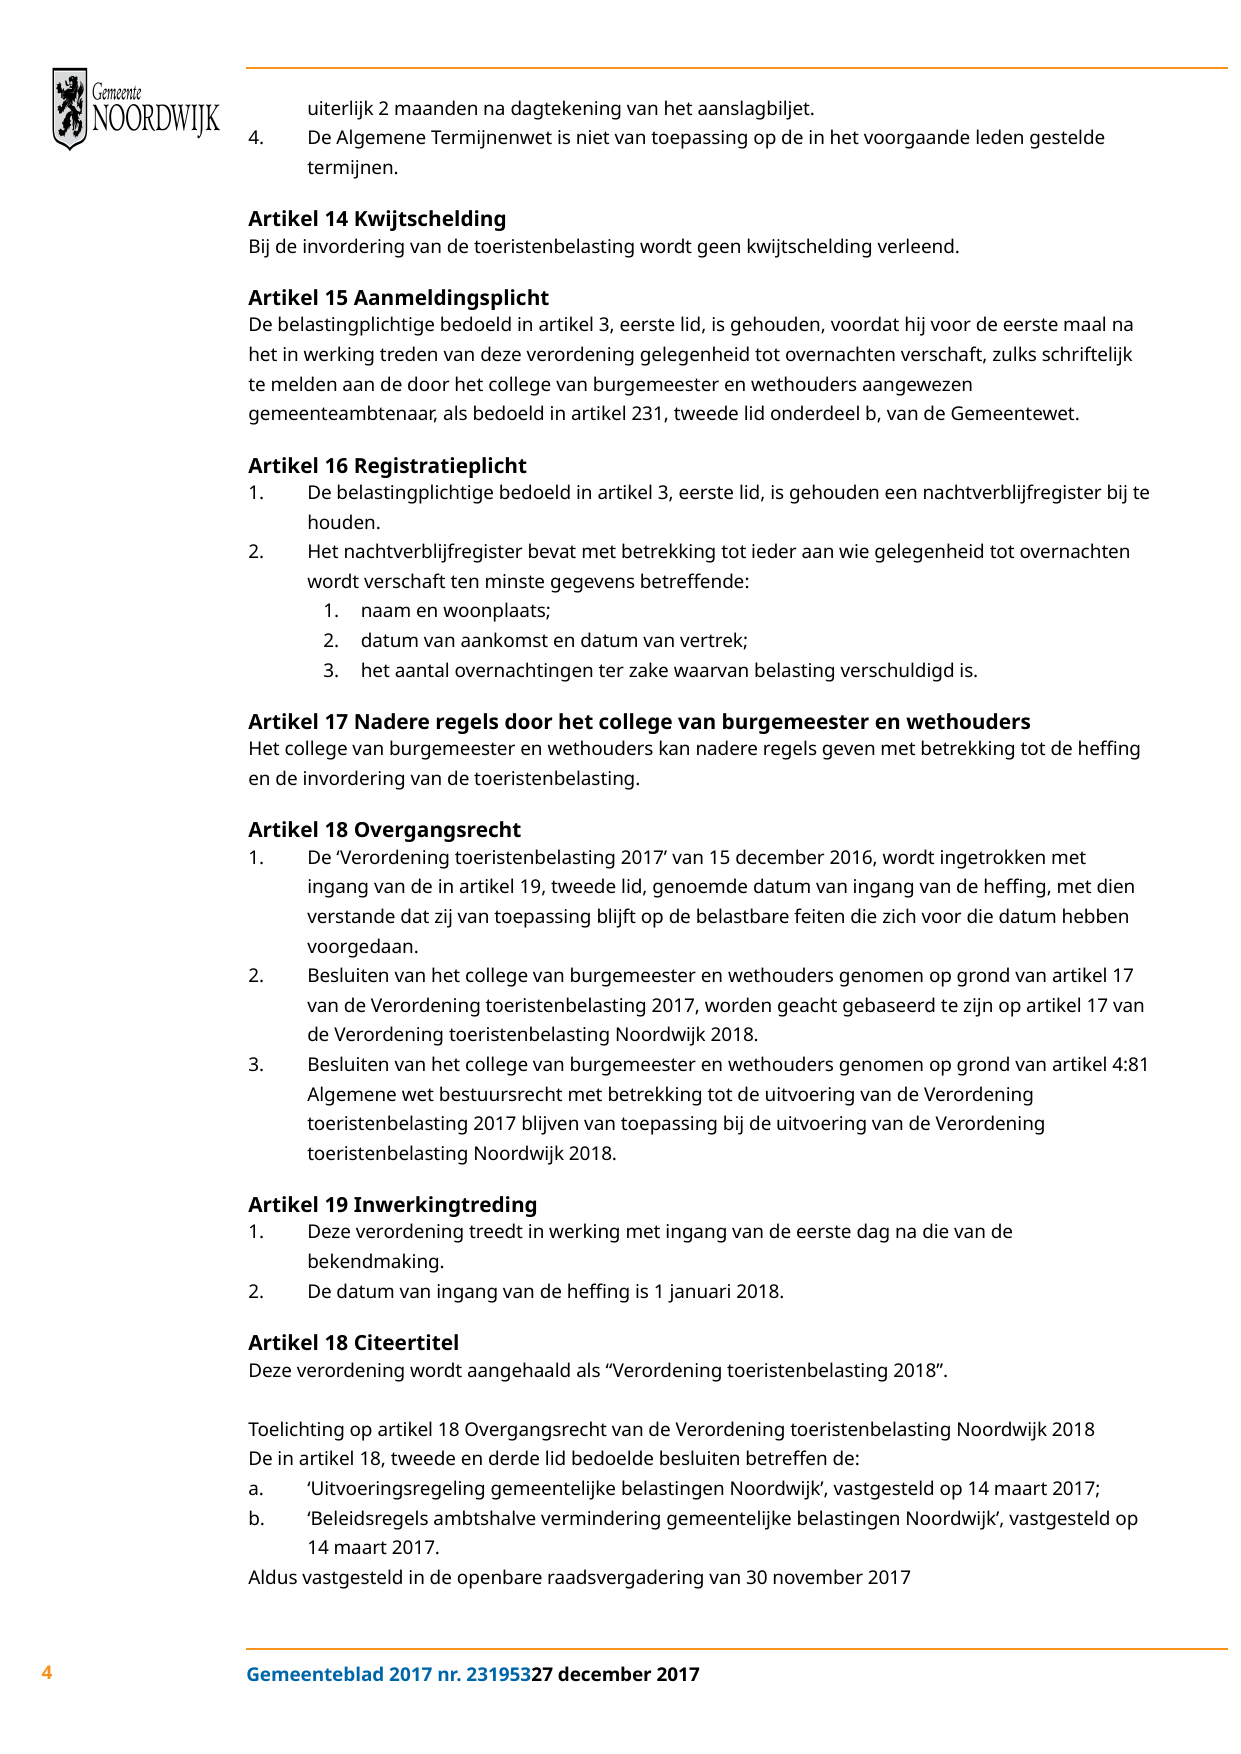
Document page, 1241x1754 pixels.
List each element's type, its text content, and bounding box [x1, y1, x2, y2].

text Bij de invordering van de toeristenbelasting wordt geen kwijtschelding verleend. [248, 233, 1152, 258]
text Artikel 14 Kwijtschelding [248, 204, 1152, 233]
list De belastingplichtige bedoeld in artikel 3, eerste lid, is gehouden een nachtverblijfregister bij te houden. [248, 479, 1152, 534]
picture [41, 47, 231, 172]
list datum van aankomst en datum van vertrek; [323, 627, 1152, 653]
list Het nachtverblijfregister bevat met betrekking tot ieder aan wie gelegenheid tot overnachten wordt verschaft ten minste gegevens betreffende: [248, 538, 1152, 594]
text De in artikel 18, tweede en derde lid bedoelde besluiten betreffen de: [248, 1446, 1152, 1471]
text Deze verordening wordt aangehaald als “Verordening toeristenbelasting 2018”. [248, 1357, 1152, 1382]
text Artikel 17 Nadere regels door het college van burgemeester en wethouders [248, 707, 1152, 736]
text Aldus vastgesteld in de openbare raadsvergadering van 30 november 2017 [248, 1564, 1152, 1589]
text De belastingplichtige bedoeld in artikel 3, eerste lid, is gehouden, voordat hij voor de eerste maal na het in werking treden van deze verordening gelegenheid tot overnachten verschaft, zulks schriftelijk te melden aan de door het college van burgemeester en wethouders aangewezen gemeenteambtenaar, als bedoeld in artikel 231, tweede lid onderdeel b, van de Gemeentewet. [248, 312, 1152, 426]
text Artikel 16 Registratieplicht [248, 451, 1152, 479]
list Besluiten van het college van burgemeester en wethouders genomen op grond van artikel 17 van de Verordening toeristenbelasting 2017, worden geacht gebaseerd te zijn op artikel 17 van de Verordening toeristenbelasting Noordwijk 2018. [248, 962, 1152, 1047]
list uiterlijk 2 maanden na dagtekening van het aanslagbiljet. [248, 95, 1152, 121]
list Deze verordening treedt in werking met ingang van de eerste dag na die van de bekendmaking. [248, 1219, 1152, 1274]
list De datum van ingang van de heffing is 1 januari 2018. [248, 1278, 1152, 1304]
list De Algemene Termijnenwet is niet van toepassing op de in het voorgaande leden gestelde termijnen. [248, 124, 1152, 180]
list ‘Beleidsregels ambtshalve vermindering gemeentelijke belastingen Noordwijk’, vastgesteld op 14 maart 2017. [248, 1505, 1152, 1560]
text Artikel 18 Overgangsrecht [248, 816, 1152, 844]
text Toelichting op artikel 18 Overgangsrecht van de Verordening toeristenbelasting Noordwijk 2018 [248, 1416, 1152, 1442]
list ‘Uitvoeringsregeling gemeentelijke belastingen Noordwijk’, vastgesteld op 14 maart 2017; [248, 1475, 1152, 1501]
list De ‘Verordening toeristenbelasting 2017’ van 15 december 2016, wordt ingetrokken met ingang van de in artikel 19, tweede lid, genoemde datum van ingang van de heffing, met dien verstande dat zij van toepassing blijft op de belastbare feiten die zich voor die datum hebben voorgedaan. [248, 844, 1152, 958]
text Het college van burgemeester en wethouders kan nadere regels geven met betrekking tot de heffing en de invordering van de toeristenbelasting. [248, 736, 1152, 791]
text Artikel 15 Aanmeldingsplicht [248, 283, 1152, 312]
text Artikel 18 Citeertitel [248, 1328, 1152, 1357]
text Artikel 19 Inwerkingtreding [248, 1190, 1152, 1219]
list naam en woonplaats; [323, 598, 1152, 623]
list het aantal overnachtingen ter zake waarvan belasting verschuldigd is. [323, 657, 1152, 682]
list Besluiten van het college van burgemeester en wethouders genomen op grond van artikel 4:81 Algemene wet bestuursrecht met betrekking tot de uitvoering van de Verordening toeristenbelasting 2017 blijven van toepassing bij de uitvoering van de Verordening toeristenbelasting Noordwijk 2018. [248, 1051, 1152, 1166]
